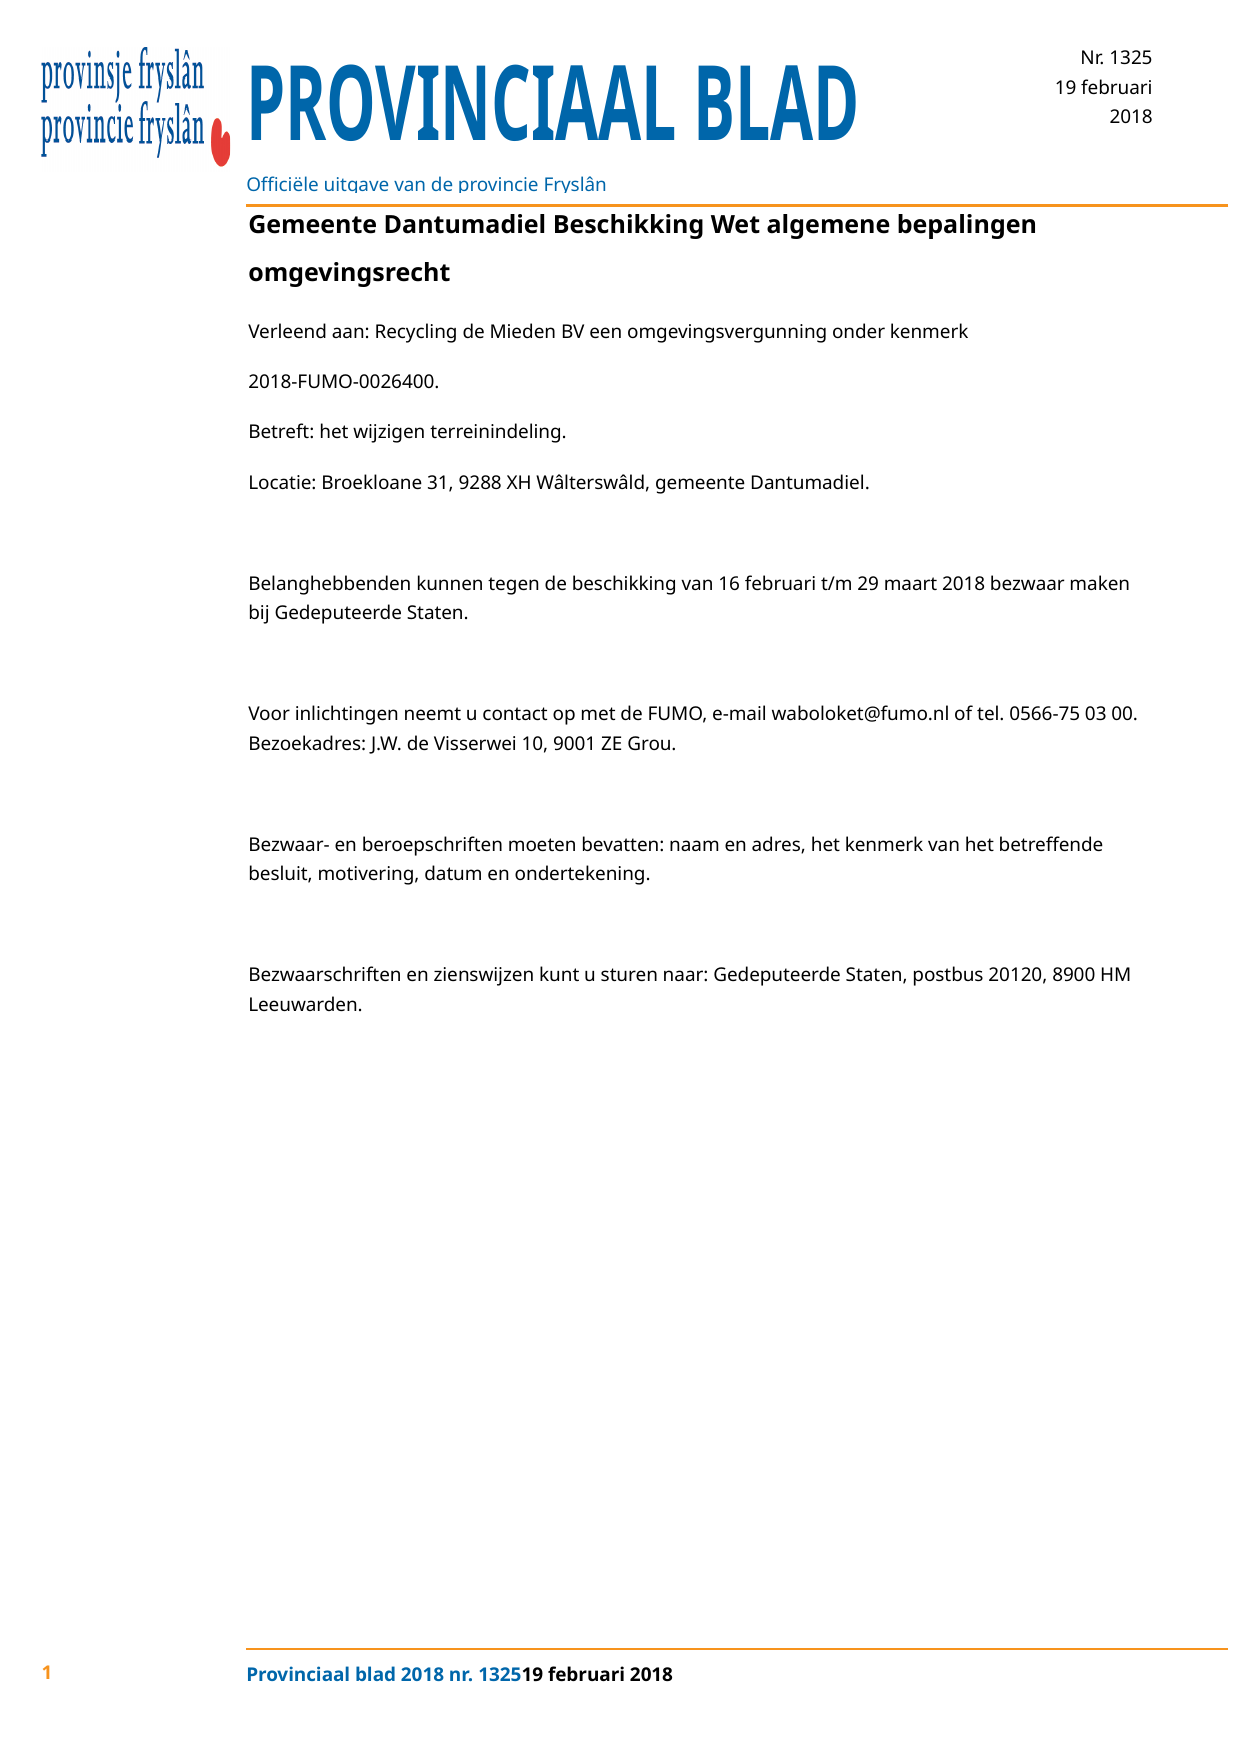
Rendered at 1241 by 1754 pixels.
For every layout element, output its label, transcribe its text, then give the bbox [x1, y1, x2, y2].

text Gemeente Dantumadiel Beschikking Wet algemene bepalingen omgevingsrecht [248, 207, 1152, 288]
text Verleend aan: Recycling de Mieden BV een omgevingsvergunning onder kenmerk [248, 318, 1152, 344]
text Bezwaarschriften en zienswijzen kunt u sturen naar: Gedeputeerde Staten, postbus 20120, 8900 HM Leeuwarden. [248, 961, 1152, 1017]
text 2018-FUMO-0026400. [248, 368, 1152, 394]
text Locatie: Broekloane 31, 9288 XH Wâlterswâld, gemeente Dantumadiel. [248, 469, 1152, 495]
text Bezwaar- en beroepschriften moeten bevatten: naam en adres, het kenmerk van het betreffende besluit, motivering, datum en ondertekening. [248, 831, 1152, 886]
text Betreft: het wijzigen terreinindeling. [248, 419, 1152, 444]
text Voor inlichtingen neemt u contact op met de FUMO, e-mail waboloket@fumo.nl of tel. 0566-75 03 00. Bezoekadres: J.W. de Visserwei 10, 9001 ZE Grou. [248, 700, 1152, 756]
text Belanghebbenden kunnen tegen de beschikking van 16 februari t/m 29 maart 2018 bezwaar maken bij Gedeputeerde Staten. [248, 570, 1152, 625]
picture [41, 47, 231, 172]
